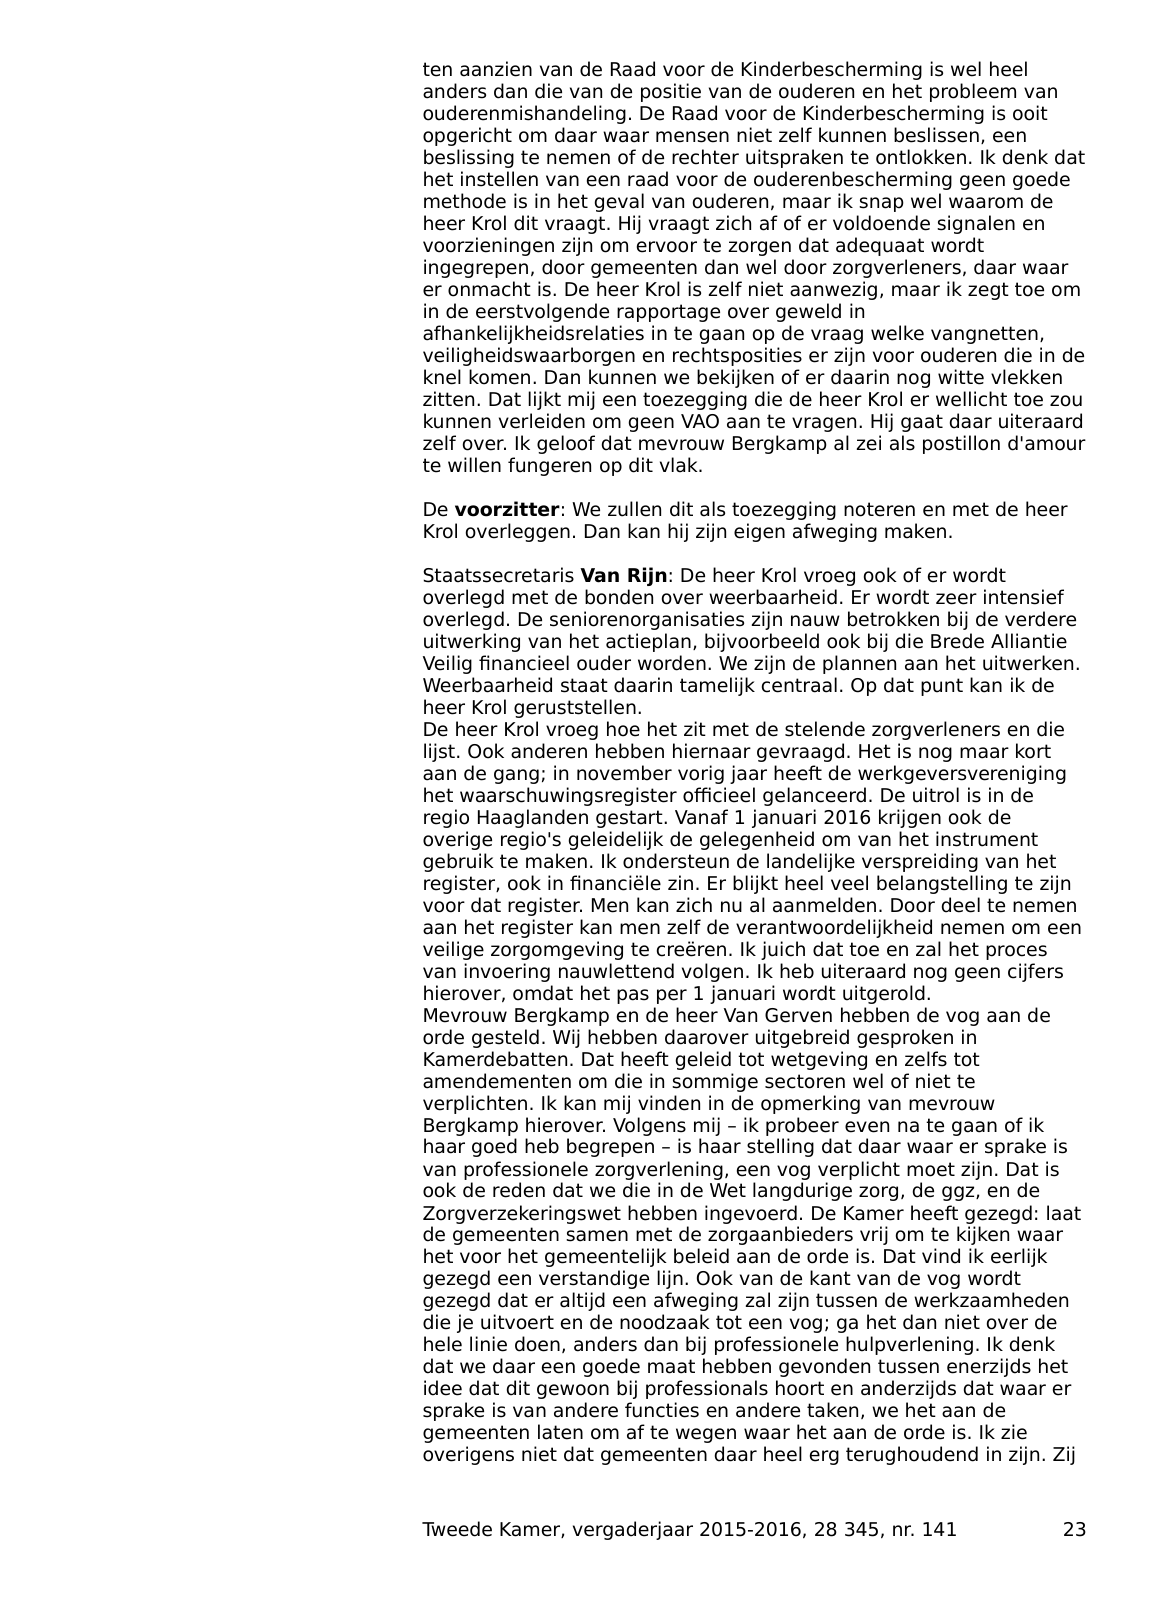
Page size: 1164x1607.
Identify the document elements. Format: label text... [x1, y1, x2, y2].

text Mevrouw Bergkamp en de heer Van Gerven hebben de vog aan de orde gesteld. Wij hebben daarover uitgebreid gesproken in Kamerdebatten. Dat heeft geleid tot wetgeving en zelfs tot amendementen om die in sommige sectoren wel of niet te verplichten. Ik kan mij vinden in de opmerking van mevrouw Bergkamp hierover. Volgens mij – ik probeer even na te gaan of ik haar goed heb begrepen – is haar stelling dat daar waar er sprake is van professionele zorgverlening, een vog verplicht moet zijn. Dat is ook de reden dat we die in de Wet langdurige zorg, de ggz, en de Zorgverzekeringswet hebben ingevoerd. De Kamer heeft gezegd: laat de gemeenten samen met de zorgaanbieders vrij om te kijken waar het voor het gemeentelijk beleid aan de orde is. Dat vind ik eerlijk gezegd een verstandige lijn. Ook van de kant van de vog wordt gezegd dat er altijd een afweging zal zijn tussen de werkzaamheden die je uitvoert en de noodzaak tot een vog; ga het dan niet over de hele linie doen, anders dan bij professionele hulpverlening. Ik denk dat we daar een goede maat hebben gevonden tussen enerzijds het idee dat dit gewoon bij professionals hoort en anderzijds dat waar er sprake is van andere functies en andere taken, we het aan de gemeenten laten om af te wegen waar het aan de orde is. Ik zie overigens niet dat gemeenten daar heel erg terughoudend in zijn. Zij [422, 1004, 1087, 1466]
text De heer Krol vroeg hoe het zit met de stelende zorgverleners en die lijst. Ook anderen hebben hiernaar gevraagd. Het is nog maar kort aan de gang; in november vorig jaar heeft de werkgeversvereniging het waarschuwingsregister officieel gelanceerd. De uitrol is in de regio Haaglanden gestart. Vanaf 1 januari 2016 krijgen ook de overige regio's geleidelijk de gelegenheid om van het instrument gebruik te maken. Ik ondersteun de landelijke verspreiding van het register, ook in financiële zin. Er blijkt heel veel belangstelling te zijn voor dat register. Men kan zich nu al aanmelden. Door deel te nemen aan het register kan men zelf de verantwoordelijkheid nemen om een veilige zorgomgeving te creëren. Ik juich dat toe en zal het proces van invoering nauwlettend volgen. Ik heb uiteraard nog geen cijfers hierover, omdat het pas per 1 januari wordt uitgerold. [422, 719, 1087, 1004]
text De voorzitter: We zullen dit als toezegging noteren en met de heer Krol overleggen. Dan kan hij zijn eigen afweging maken. [422, 499, 1087, 543]
text ten aanzien van de Raad voor de Kinderbescherming is wel heel anders dan die van de positie van de ouderen en het probleem van ouderenmishandeling. De Raad voor de Kinderbescherming is ooit opgericht om daar waar mensen niet zelf kunnen beslissen, een beslissing te nemen of de rechter uitspraken te ontlokken. Ik denk dat het instellen van een raad voor de ouderenbescherming geen goede methode is in het geval van ouderen, maar ik snap wel waarom de heer Krol dit vraagt. Hij vraagt zich af of er voldoende signalen en voorzieningen zijn om ervoor te zorgen dat adequaat wordt ingegrepen, door gemeenten dan wel door zorgverleners, daar waar er onmacht is. De heer Krol is zelf niet aanwezig, maar ik zegt toe om in de eerstvolgende rapportage over geweld in afhankelijkheidsrelaties in te gaan op de vraag welke vangnetten, veiligheidswaarborgen en rechtsposities er zijn voor ouderen die in de knel komen. Dan kunnen we bekijken of er daarin nog witte vlekken zitten. Dat lijkt mij een toezegging die de heer Krol er wellicht toe zou kunnen verleiden om geen VAO aan te vragen. Hij gaat daar uiteraard zelf over. Ik geloof dat mevrouw Bergkamp al zei als postillon d'amour te willen fungeren op dit vlak. [422, 59, 1087, 477]
text Staatssecretaris Van Rijn: De heer Krol vroeg ook of er wordt overlegd met de bonden over weerbaarheid. Er wordt zeer intensief overlegd. De seniorenorganisaties zijn nauw betrokken bij de verdere uitwerking van het actieplan, bijvoorbeeld ook bij die Brede Alliantie Veilig financieel ouder worden. We zijn de plannen aan het uitwerken. Weerbaarheid staat daarin tamelijk centraal. Op dat punt kan ik de heer Krol geruststellen. [422, 565, 1087, 719]
